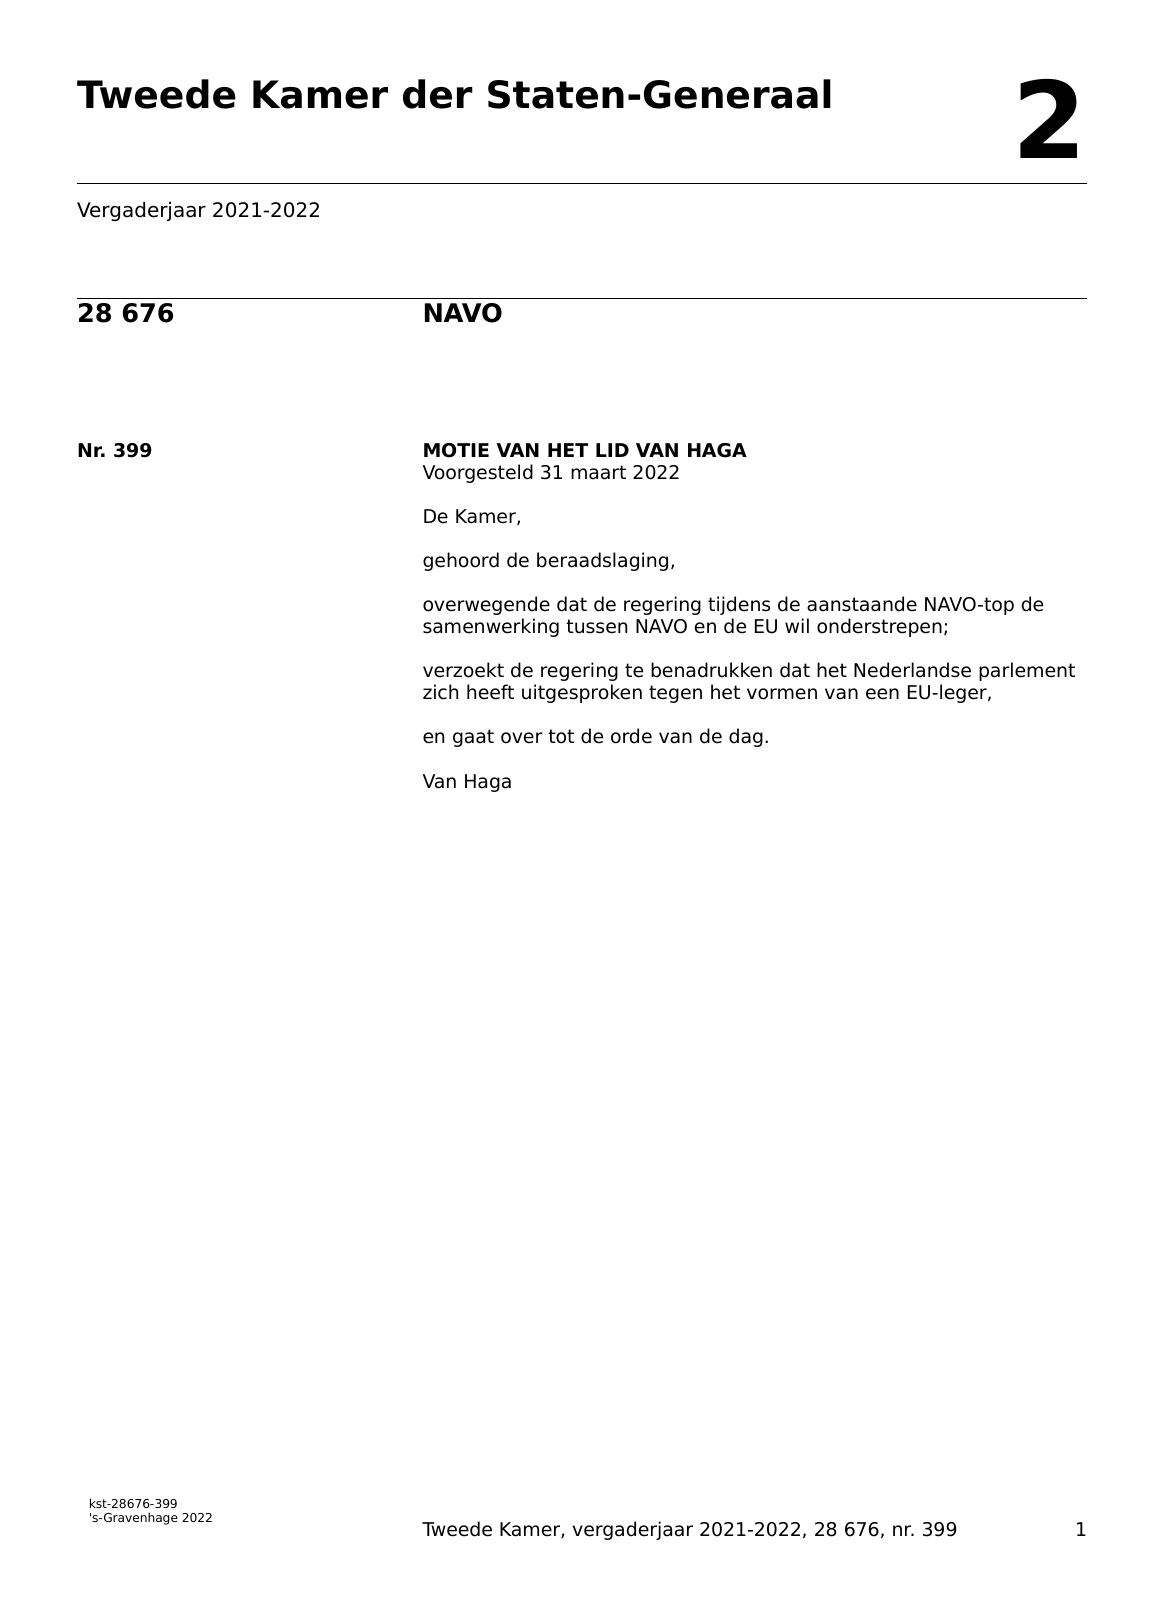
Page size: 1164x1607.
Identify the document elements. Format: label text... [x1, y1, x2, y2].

table_cell Vergaderjaar 2021-2022 [77, 184, 1087, 298]
subtitle Nr. 399 MOTIE VAN HET LID VAN HAGA [77, 440, 1087, 462]
text verzoekt de regering te benadrukken dat het Nederlandse parlement zich heeft uitgesproken tegen het vormen van een EU-leger, [422, 660, 1087, 704]
table_header 2 [886, 59, 1087, 183]
text kst-28676-399 [88, 1497, 323, 1511]
text Van Haga [422, 771, 1087, 793]
text gehoord de beraadslaging, [422, 550, 1087, 572]
table_header Tweede Kamer der Staten-Generaal [77, 59, 886, 183]
text en gaat over tot de orde van de dag. [422, 726, 1087, 748]
text Voorgesteld 31 maart 2022 [422, 462, 1087, 484]
text overwegende dat de regering tijdens de aanstaande NAVO-top de samenwerking tussen NAVO en de EU wil onderstrepen; [422, 594, 1087, 638]
subtitle 28 676 NAVO [77, 299, 1087, 329]
text De Kamer, [422, 506, 1087, 528]
text 's-Gravenhage 2022 [88, 1511, 323, 1525]
